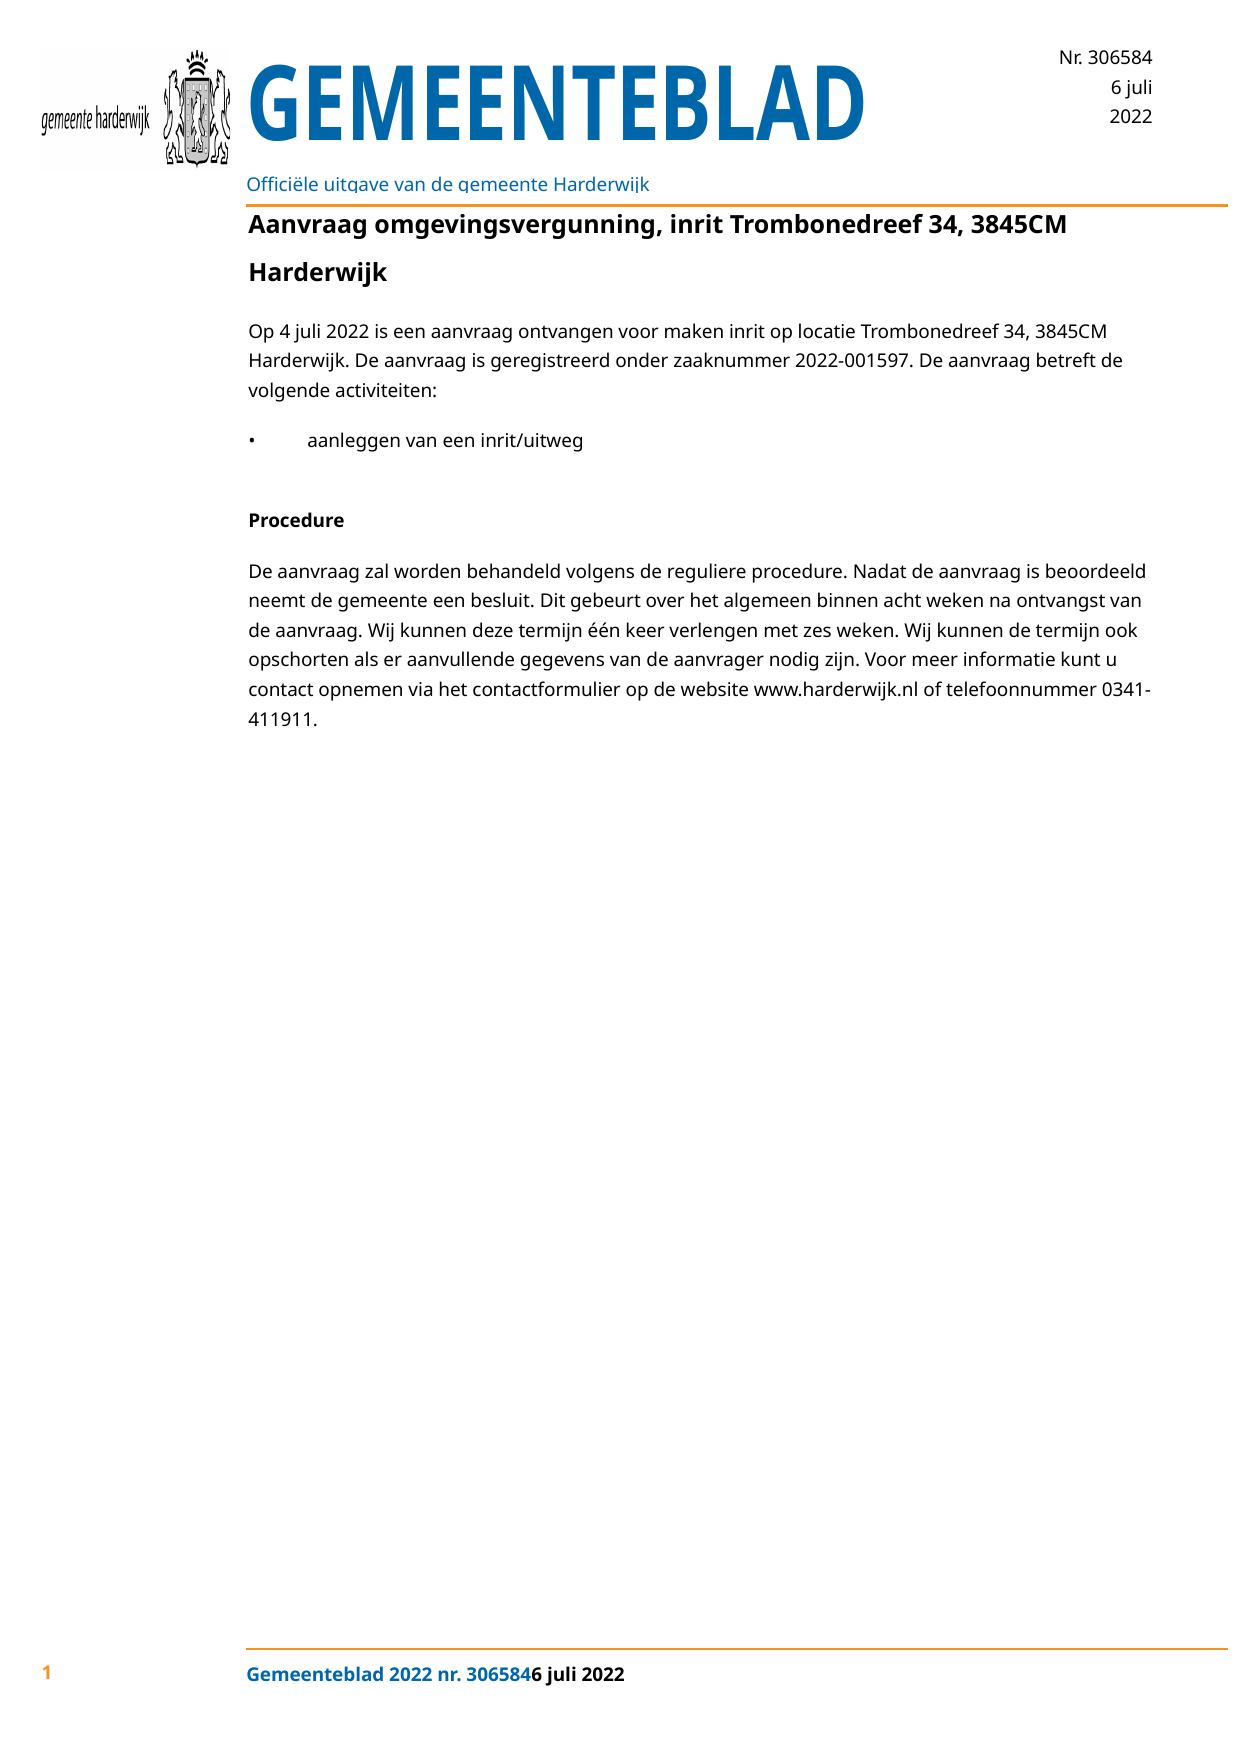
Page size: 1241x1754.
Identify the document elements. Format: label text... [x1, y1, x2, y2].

text Aanvraag omgevingsvergunning, inrit Trombonedreef 34, 3845CM Harderwijk [248, 207, 1152, 288]
text Op 4 juli 2022 is een aanvraag ontvangen voor maken inrit op locatie Trombonedreef 34, 3845CM Harderwijk. De aanvraag is geregistreerd onder zaaknummer 2022-001597. De aanvraag betreft de volgende activiteiten: [248, 318, 1152, 403]
text Procedure [248, 507, 1152, 533]
picture [41, 47, 231, 172]
list aanleggen van een inrit/uitweg [248, 427, 1152, 453]
text De aanvraag zal worden behandeld volgens de reguliere procedure. Nadat de aanvraag is beoordeeld neemt de gemeente een besluit. Dit gebeurt over het algemeen binnen acht weken na ontvangst van de aanvraag. Wij kunnen deze termijn één keer verlengen met zes weken. Wij kunnen de termijn ook opschorten als er aanvullende gegevens van de aanvrager nodig zijn. Voor meer informatie kunt u contact opnemen via het contactformulier op de website www.harderwijk.nl of telefoonnummer 0341-411911. [248, 558, 1152, 732]
